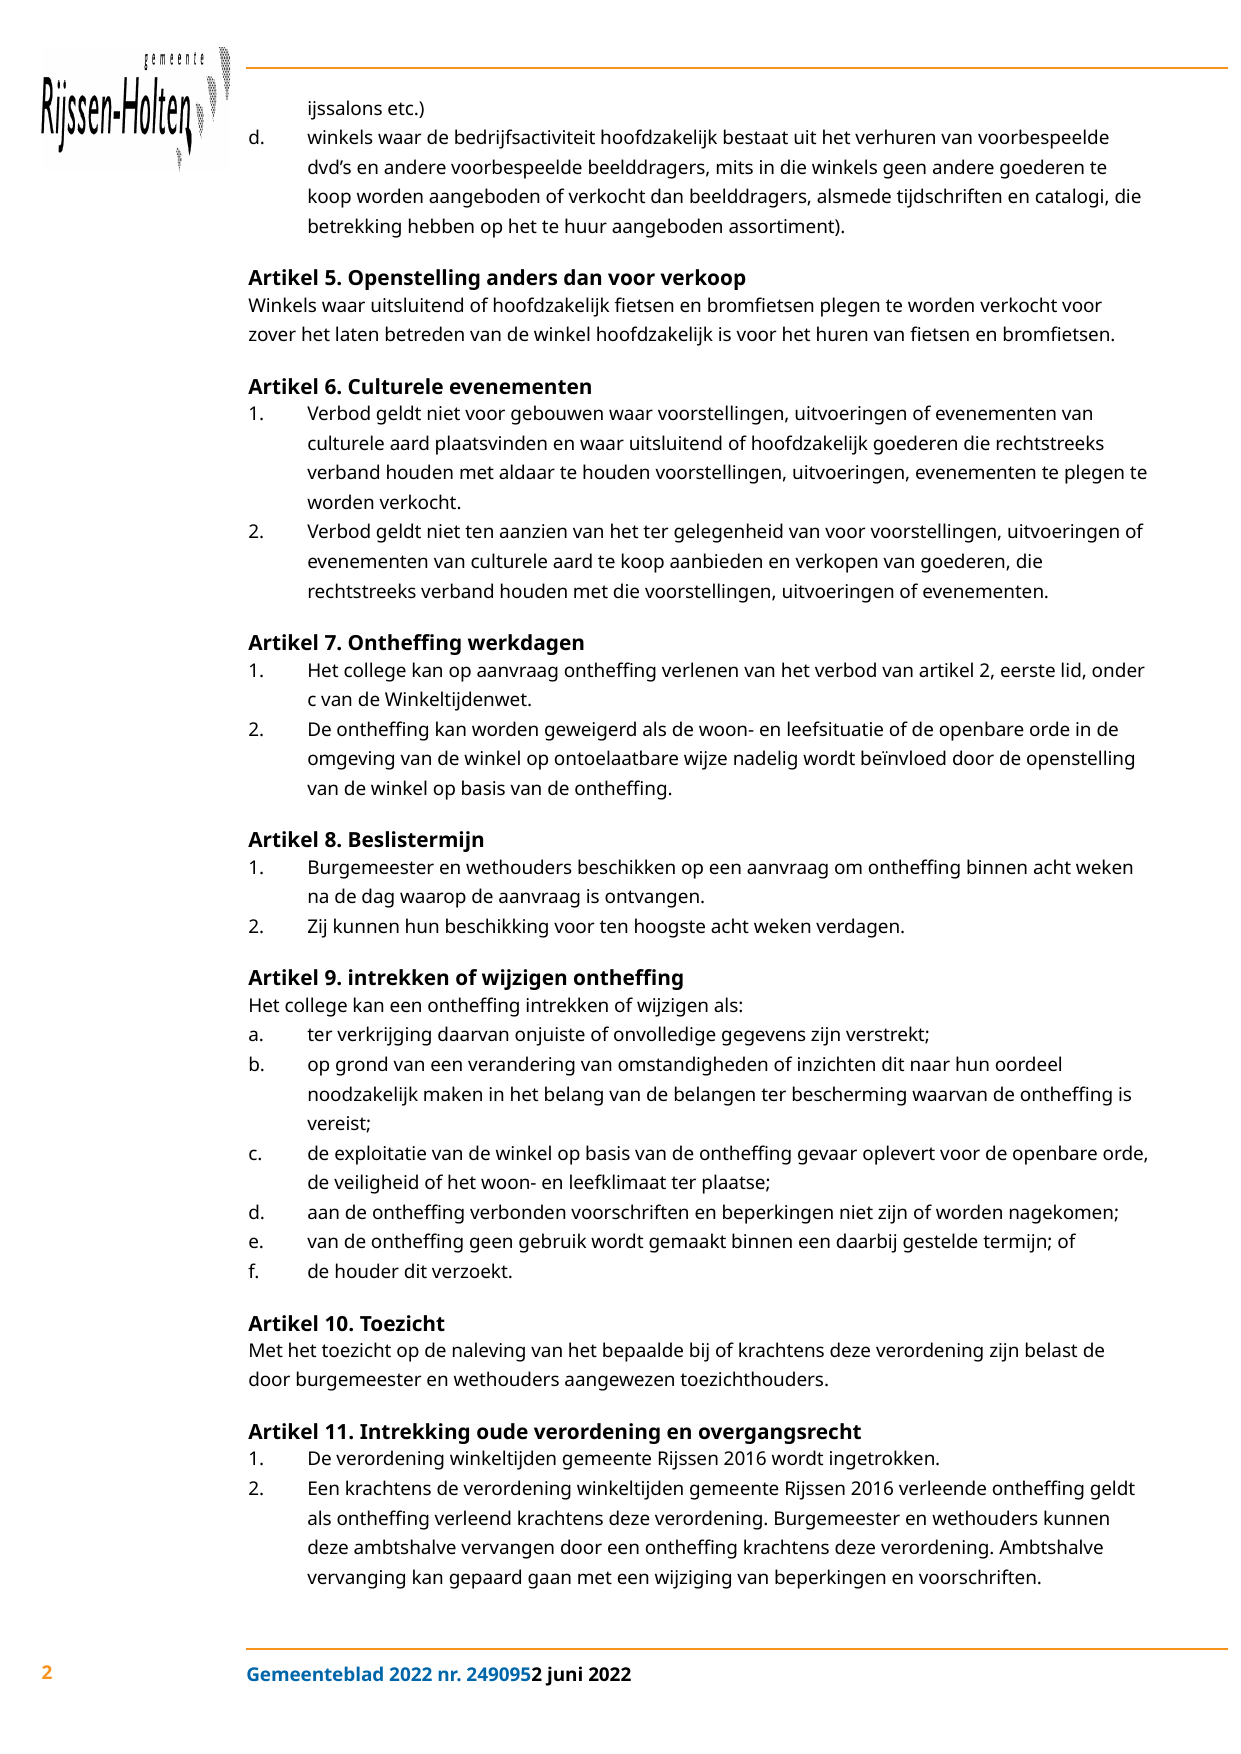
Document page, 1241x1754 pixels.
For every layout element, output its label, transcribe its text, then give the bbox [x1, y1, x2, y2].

text Artikel 11. Intrekking oude verordening en overgangsrecht [248, 1417, 1152, 1446]
text Artikel 8. Beslistermijn [248, 826, 1152, 854]
list Verbod geldt niet ten aanzien van het ter gelegenheid van voor voorstellingen, uitvoeringen of evenementen van culturele aard te koop aanbieden en verkopen van goederen, die rechtstreeks verband houden met die voorstellingen, uitvoeringen of evenementen. [248, 519, 1152, 604]
list op grond van een verandering van omstandigheden of inzichten dit naar hun oordeel noodzakelijk maken in het belang van de belangen ter bescherming waarvan de ontheffing is vereist; [248, 1051, 1152, 1136]
list Burgemeester en wethouders beschikken op een aanvraag om ontheffing binnen acht weken na de dag waarop de aanvraag is ontvangen. [248, 854, 1152, 909]
list Het college kan op aanvraag ontheffing verlenen van het verbod van artikel 2, eerste lid, onder c van de Winkeltijdenwet. [248, 657, 1152, 712]
text Artikel 9. intrekken of wijzigen ontheffing [248, 963, 1152, 992]
text Met het toezicht op de naleving van het bepaalde bij of krachtens deze verordening zijn belast de door burgemeester en wethouders aangewezen toezichthouders. [248, 1337, 1152, 1392]
text Artikel 5. Openstelling anders dan voor verkoop [248, 263, 1152, 292]
list de houder dit verzoekt. [248, 1258, 1152, 1284]
text Artikel 6. Culturele evenementen [248, 372, 1152, 400]
list Een krachtens de verordening winkeltijden gemeente Rijssen 2016 verleende ontheffing geldt als ontheffing verleend krachtens deze verordening. Burgemeester en wethouders kunnen deze ambtshalve vervangen door een ontheffing krachtens deze verordening. Ambtshalve vervanging kan gepaard gaan met een wijziging van beperkingen en voorschriften. [248, 1475, 1152, 1589]
picture [41, 47, 231, 172]
text Winkels waar uitsluitend of hoofdzakelijk fietsen en bromfietsen plegen te worden verkocht voor zover het laten betreden van de winkel hoofdzakelijk is voor het huren van fietsen en bromfietsen. [248, 292, 1152, 347]
list ijssalons etc.) [248, 95, 1152, 121]
list van de ontheffing geen gebruik wordt gemaakt binnen een daarbij gestelde termijn; of [248, 1229, 1152, 1254]
list De verordening winkeltijden gemeente Rijssen 2016 wordt ingetrokken. [248, 1446, 1152, 1471]
text Artikel 10. Toezicht [248, 1309, 1152, 1337]
list Zij kunnen hun beschikking voor ten hoogste acht weken verdagen. [248, 913, 1152, 939]
text Het college kan een ontheffing intrekken of wijzigen als: [248, 992, 1152, 1018]
list winkels waar de bedrijfsactiviteit hoofdzakelijk bestaat uit het verhuren van voorbespeelde dvd’s en andere voorbespeelde beelddragers, mits in die winkels geen andere goederen te koop worden aangeboden of verkocht dan beelddragers, alsmede tijdschriften en catalogi, die betrekking hebben op het te huur aangeboden assortiment). [248, 124, 1152, 239]
text Artikel 7. Ontheffing werkdagen [248, 628, 1152, 657]
list De ontheffing kan worden geweigerd als de woon- en leefsituatie of de openbare orde in de omgeving van de winkel op ontoelaatbare wijze nadelig wordt beïnvloed door de openstelling van de winkel op basis van de ontheffing. [248, 716, 1152, 801]
list aan de ontheffing verbonden voorschriften en beperkingen niet zijn of worden nagekomen; [248, 1199, 1152, 1225]
list de exploitatie van de winkel op basis van de ontheffing gevaar oplevert voor de openbare orde, de veiligheid of het woon- en leefklimaat ter plaatse; [248, 1140, 1152, 1195]
list ter verkrijging daarvan onjuiste of onvolledige gegevens zijn verstrekt; [248, 1022, 1152, 1047]
list Verbod geldt niet voor gebouwen waar voorstellingen, uitvoeringen of evenementen van culturele aard plaatsvinden en waar uitsluitend of hoofdzakelijk goederen die rechtstreeks verband houden met aldaar te houden voorstellingen, uitvoeringen, evenementen te plegen te worden verkocht. [248, 400, 1152, 515]
